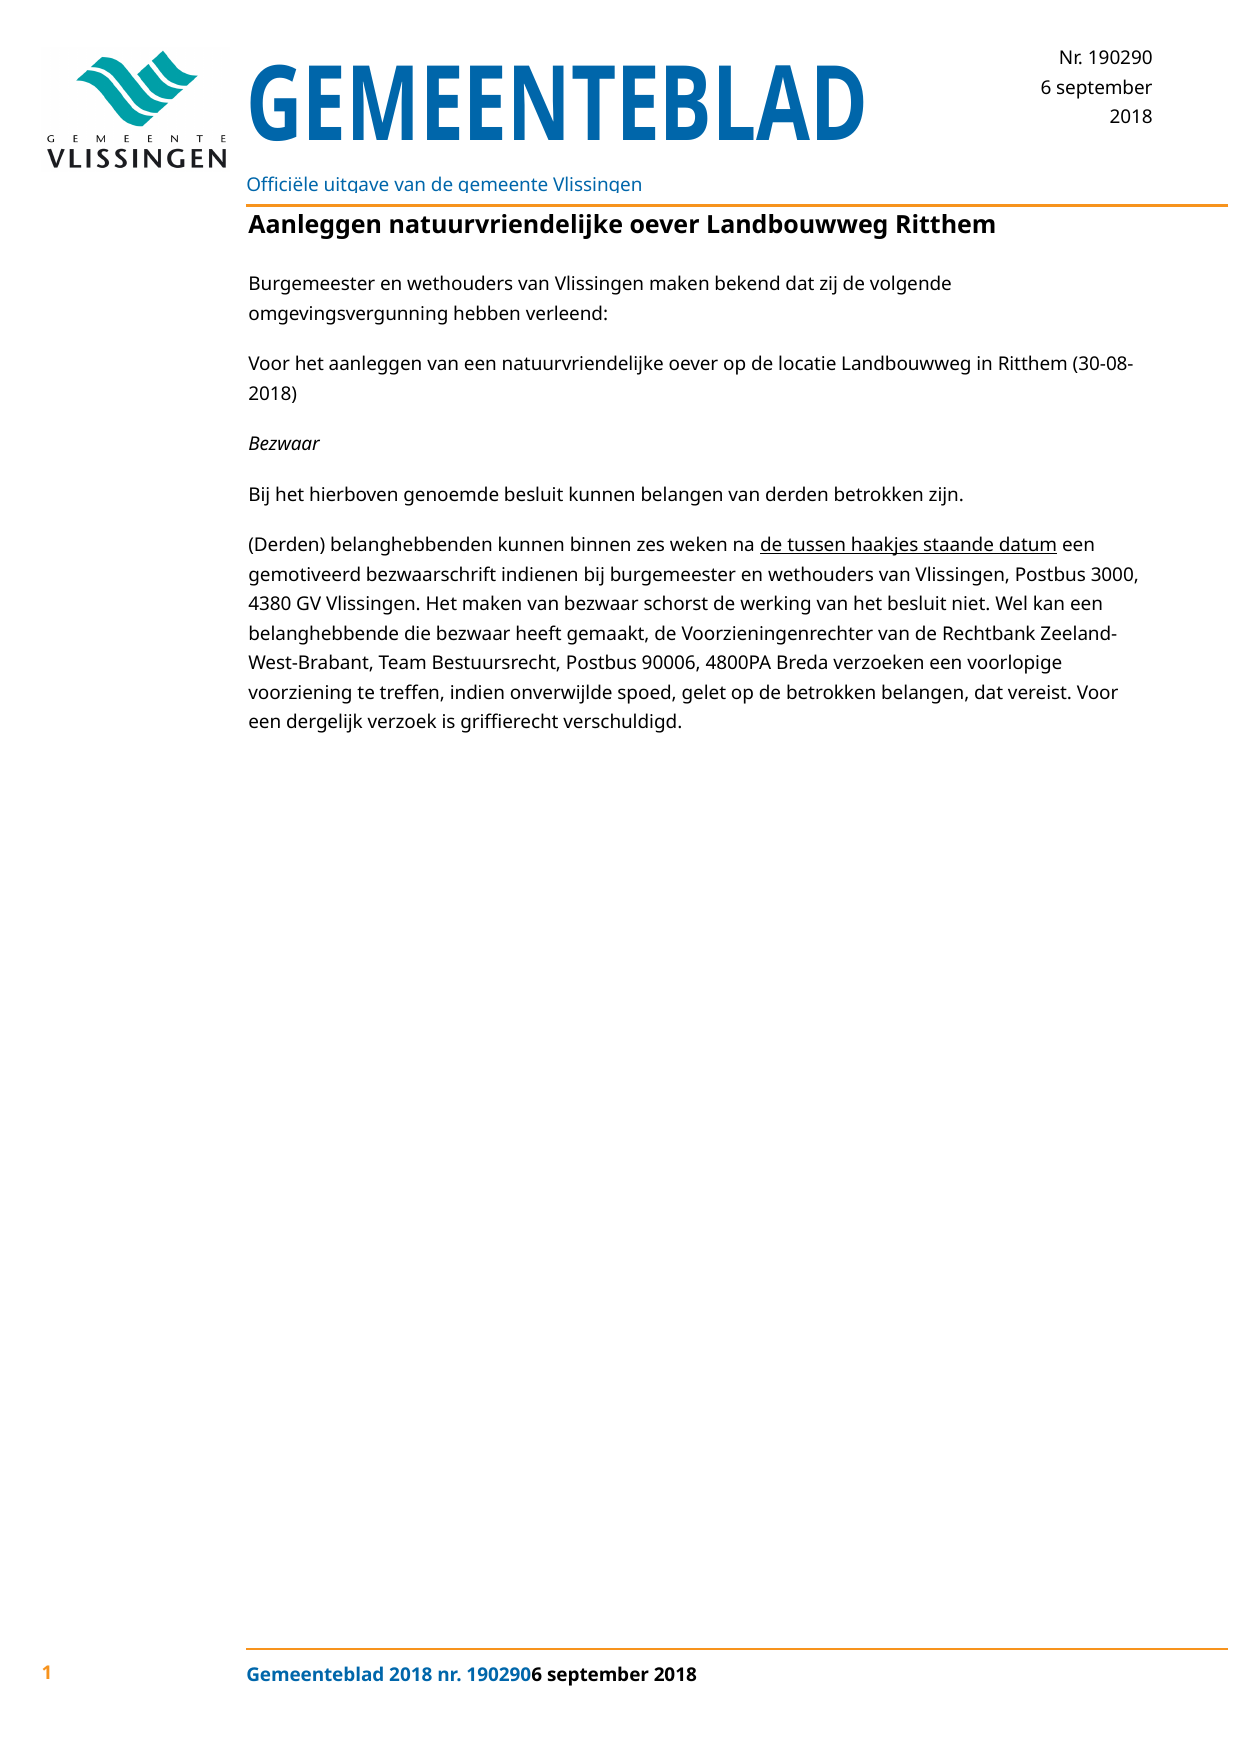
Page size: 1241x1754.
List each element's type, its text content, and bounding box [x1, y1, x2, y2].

text Voor het aanleggen van een natuurvriendelijke oever op de locatie Landbouwweg in Ritthem (30-08-2018) [248, 350, 1152, 406]
text (Derden) belanghebbenden kunnen binnen zes weken na de tussen haakjes staande datum een gemotiveerd bezwaarschrift indienen bij burgemeester en wethouders van Vlissingen, Postbus 3000, 4380 GV Vlissingen. Het maken van bezwaar schorst de werking van het besluit niet. Wel kan een belanghebbende die bezwaar heeft gemaakt, de Voorzieningenrechter van de Rechtbank Zeeland-West-Brabant, Team Bestuursrecht, Postbus 90006, 4800PA Breda verzoeken een voorlopige voorziening te treffen, indien onverwijlde spoed, gelet op de betrokken belangen, dat vereist. Voor een dergelijk verzoek is griffierecht verschuldigd. [248, 531, 1152, 734]
text Burgemeester en wethouders van Vlissingen maken bekend dat zij de volgende omgevingsvergunning hebben verleend: [248, 270, 1152, 326]
text Aanleggen natuurvriendelijke oever Landbouwweg Ritthem [248, 207, 1152, 241]
text Bij het hierboven genoemde besluit kunnen belangen van derden betrokken zijn. [248, 481, 1152, 506]
text Bezwaar [248, 430, 1152, 456]
picture [41, 47, 231, 172]
